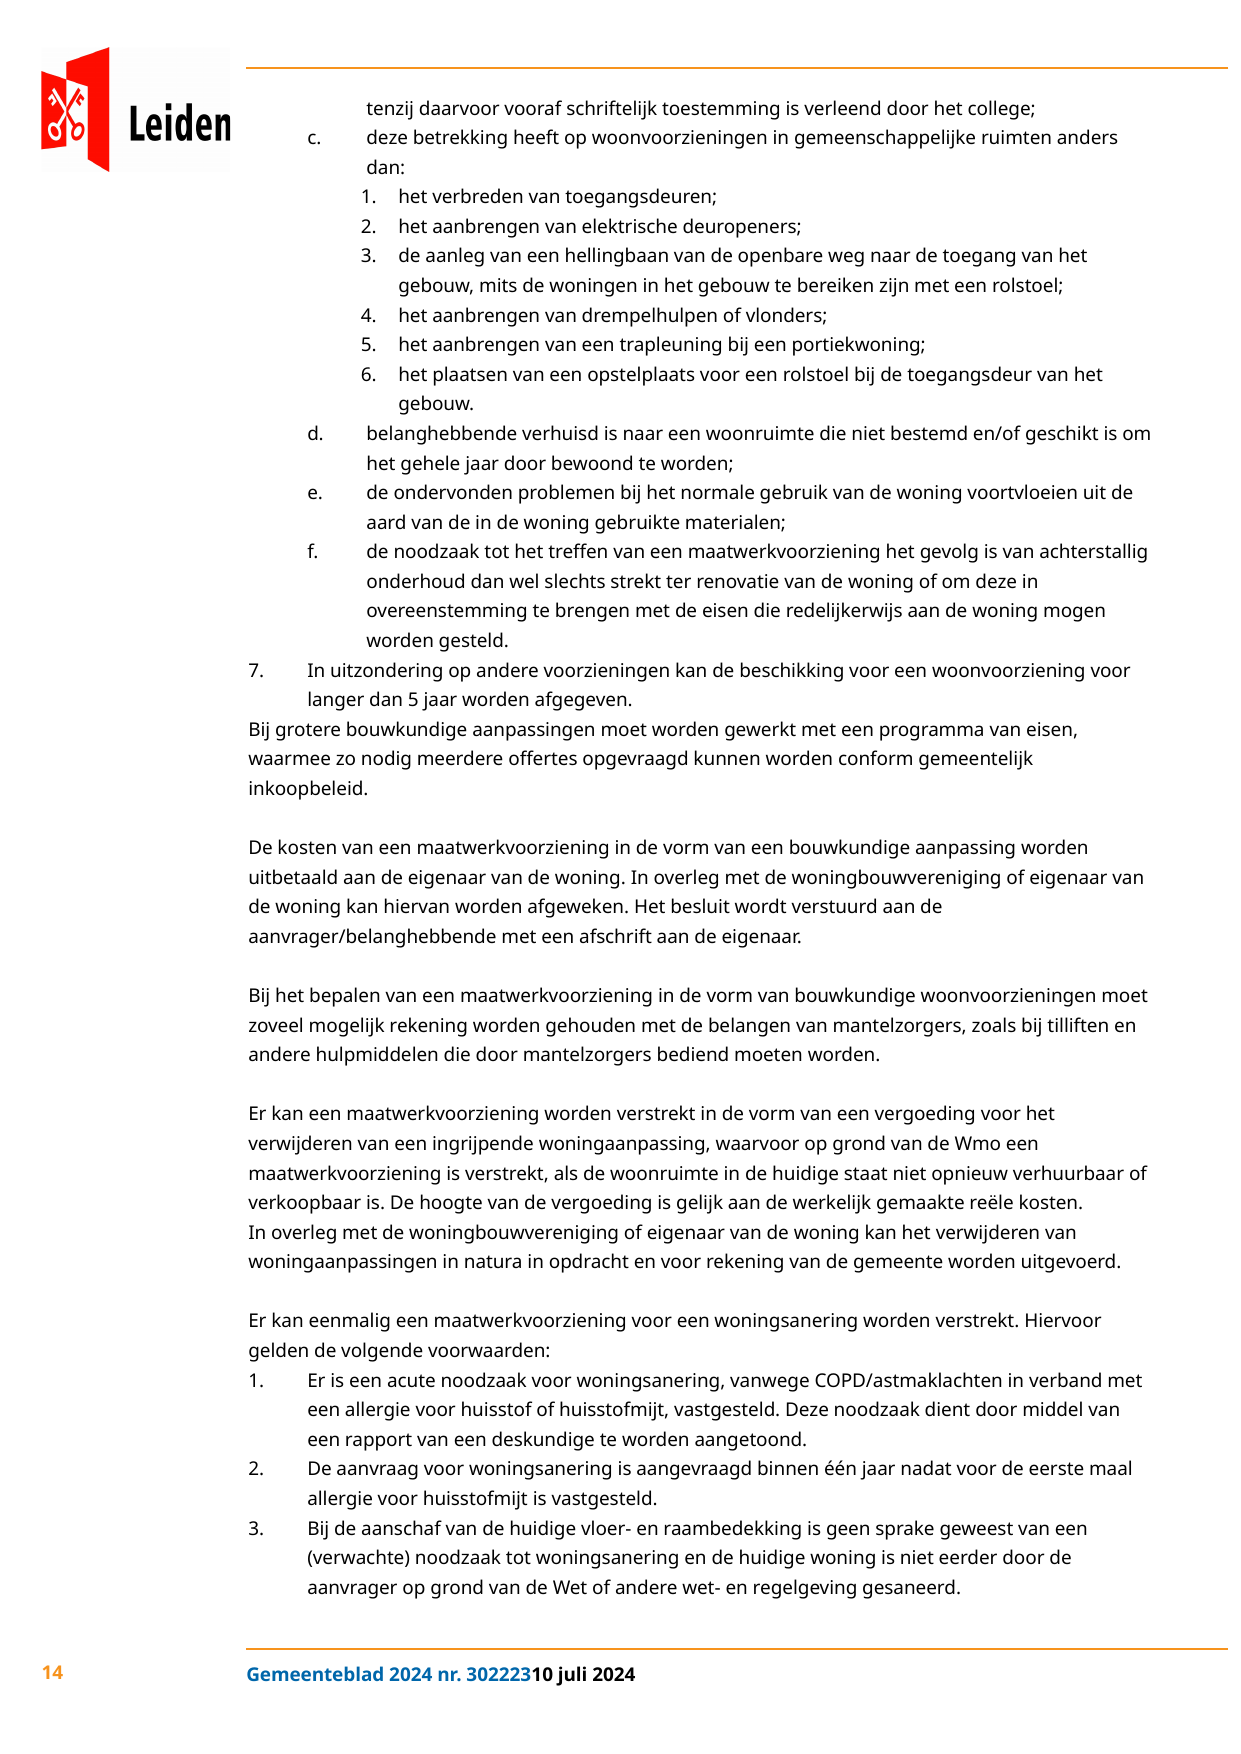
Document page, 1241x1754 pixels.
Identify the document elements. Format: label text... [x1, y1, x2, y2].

list belanghebbende verhuisd is naar een woonruimte die niet bestemd en/of geschikt is om het gehele jaar door bewoond te worden; [307, 420, 1152, 476]
list de noodzaak tot het treffen van een maatwerkvoorziening het gevolg is van achterstallig onderhoud dan wel slechts strekt ter renovatie van de woning of om deze in overeenstemming te brengen met de eisen die redelijkerwijs aan de woning mogen worden gesteld. [307, 538, 1152, 653]
list Bij de aanschaf van de huidige vloer- en raambedekking is geen sprake geweest van een (verwachte) noodzaak tot woningsanering en de huidige woning is niet eerder door de aanvrager op grond van de Wet of andere wet- en regelgeving gesaneerd. [248, 1515, 1152, 1600]
list het aanbrengen van elektrische deuropeners; [361, 213, 1152, 239]
text In overleg met de woningbouwvereniging of eigenaar van de woning kan het verwijderen van woningaanpassingen in natura in opdracht en voor rekening van de gemeente worden uitgevoerd. [248, 1219, 1152, 1274]
list Er is een acute noodzaak voor woningsanering, vanwege COPD/astmaklachten in verband met een allergie voor huisstof of huisstofmijt, vastgesteld. Deze noodzaak dient door middel van een rapport van een deskundige te worden aangetoond. [248, 1367, 1152, 1452]
text Bij het bepalen van een maatwerkvoorziening in de vorm van bouwkundige woonvoorzieningen moet zoveel mogelijk rekening worden gehouden met de belangen van mantelzorgers, zoals bij tilliften en andere hulpmiddelen die door mantelzorgers bediend moeten worden. [248, 982, 1152, 1067]
list het plaatsen van een opstelplaats voor een rolstoel bij de toegangsdeur van het gebouw. [361, 361, 1152, 416]
list de aanleg van een hellingbaan van de openbare weg naar de toegang van het gebouw, mits de woningen in het gebouw te bereiken zijn met een rolstoel; [361, 243, 1152, 298]
text Er kan eenmalig een maatwerkvoorziening voor een woningsanering worden verstrekt. Hiervoor gelden de volgende voorwaarden: [248, 1308, 1152, 1363]
list tenzij daarvoor vooraf schriftelijk toestemming is verleend door het college; [307, 95, 1152, 121]
picture [41, 47, 231, 172]
text Bij grotere bouwkundige aanpassingen moet worden gewerkt met een programma van eisen, waarmee zo nodig meerdere offertes opgevraagd kunnen worden conform gemeentelijk inkoopbeleid. [248, 716, 1152, 801]
list In uitzondering op andere voorzieningen kan de beschikking voor een woonvoorziening voor langer dan 5 jaar worden afgegeven. [248, 657, 1152, 712]
text Er kan een maatwerkvoorziening worden verstrekt in de vorm van een vergoeding voor het verwijderen van een ingrijpende woningaanpassing, waarvoor op grond van de Wmo een maatwerkvoorziening is verstrekt, als de woonruimte in de huidige staat niet opnieuw verhuurbaar of verkoopbaar is. De hoogte van de vergoeding is gelijk aan de werkelijk gemaakte reële kosten. [248, 1101, 1152, 1215]
list het aanbrengen van een trapleuning bij een portiekwoning; [361, 331, 1152, 357]
text De kosten van een maatwerkvoorziening in de vorm van een bouwkundige aanpassing worden uitbetaald aan de eigenaar van de woning. In overleg met de woningbouwvereniging of eigenaar van de woning kan hiervan worden afgeweken. Het besluit wordt verstuurd aan de aanvrager/belanghebbende met een afschrift aan de eigenaar. [248, 834, 1152, 949]
list De aanvraag voor woningsanering is aangevraagd binnen één jaar nadat voor de eerste maal allergie voor huisstofmijt is vastgesteld. [248, 1456, 1152, 1511]
list deze betrekking heeft op woonvoorzieningen in gemeenschappelijke ruimten anders dan: [307, 124, 1152, 180]
list de ondervonden problemen bij het normale gebruik van de woning voortvloeien uit de aard van de in de woning gebruikte materialen; [307, 479, 1152, 535]
list het aanbrengen van drempelhulpen of vlonders; [361, 302, 1152, 328]
list het verbreden van toegangsdeuren; [361, 183, 1152, 209]
